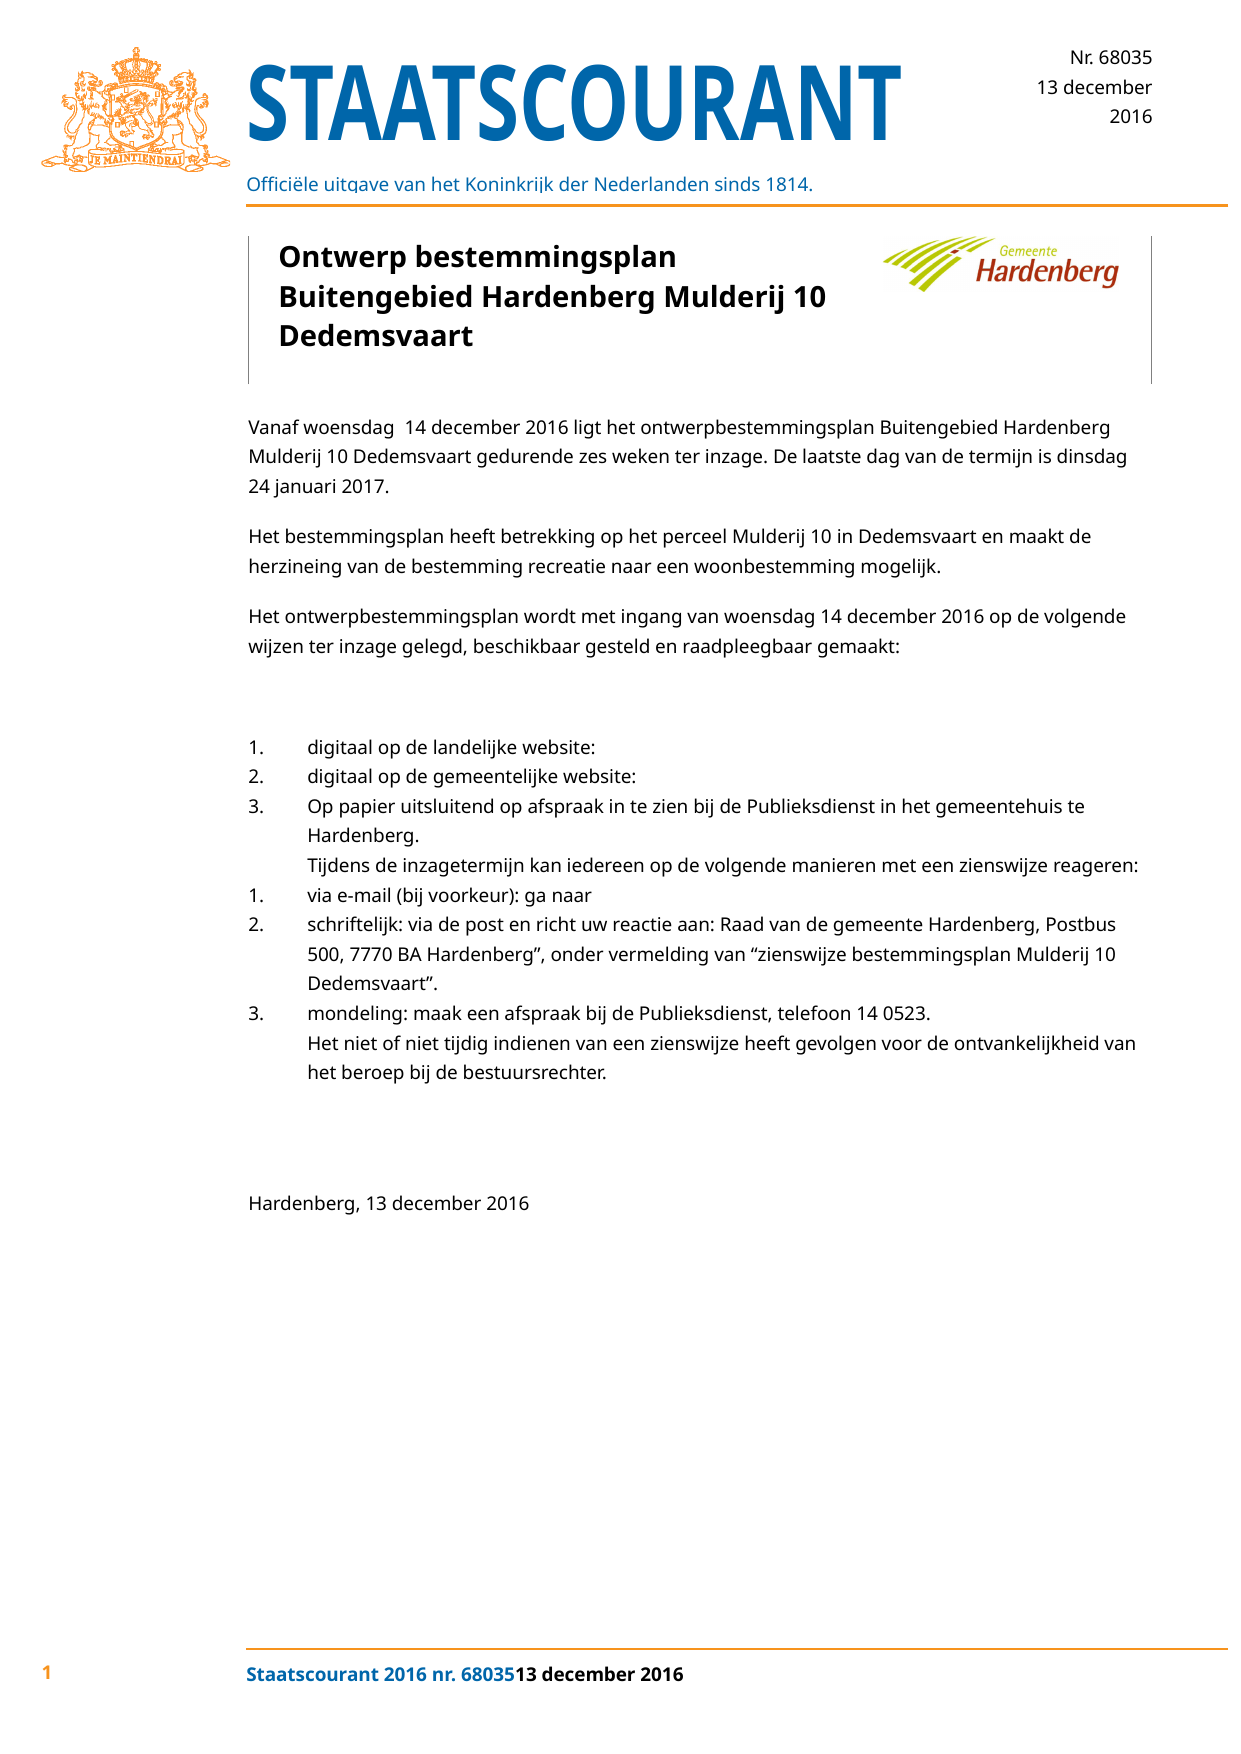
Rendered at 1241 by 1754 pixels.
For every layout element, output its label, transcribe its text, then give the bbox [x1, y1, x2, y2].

text Het ontwerpbestemmingsplan wordt met ingang van woensdag 14 december 2016 op de volgende wijzen ter inzage gelegd, beschikbaar gesteld en raadpleegbaar gemaakt: [248, 603, 1152, 659]
list Het niet of niet tijdig indienen van een zienswijze heeft gevolgen voor de ontvankelijkheid van het beroep bij de bestuursrechter. [248, 1030, 1152, 1085]
list mondeling: maak een afspraak bij de Publieksdienst, telefoon 14 0523. [248, 1000, 1152, 1026]
table_header Ontwerp bestemmingsplan Buitengebied Hardenberg Mulderij 10 Dedemsvaart [249, 236, 850, 384]
list digitaal op de gemeentelijke website: [248, 763, 1152, 789]
text Vanaf woensdag 14 december 2016 ligt het ontwerpbestemmingsplan Buitengebied Hardenberg Mulderij 10 Dedemsvaart gedurende zes weken ter inzage. De laatste dag van de termijn is dinsdag 24 januari 2017. [248, 414, 1152, 499]
table_header [850, 236, 1151, 384]
picture [41, 47, 231, 172]
text Het bestemmingsplan heeft betrekking op het perceel Mulderij 10 in Dedemsvaart en maakt de herzineing van de bestemming recreatie naar een woonbestemming mogelijk. [248, 523, 1152, 579]
list via e-mail (bij voorkeur): ga naar [248, 882, 1152, 908]
list Op papier uitsluitend op afspraak in te zien bij de Publieksdienst in het gemeentehuis te Hardenberg. [248, 793, 1152, 848]
text Hardenberg, 13 december 2016 [248, 1190, 1152, 1216]
picture [882, 236, 1119, 292]
list Tijdens de inzagetermijn kan iedereen op de volgende manieren met een zienswijze reageren: [248, 852, 1152, 878]
list schriftelijk: via de post en richt uw reactie aan: Raad van de gemeente Hardenberg, Postbus 500, 7770 BA Hardenberg”, onder vermelding van “zienswijze bestemmingsplan Mulderij 10 Dedemsvaart”. [248, 911, 1152, 996]
list digitaal op de landelijke website: [248, 734, 1152, 760]
